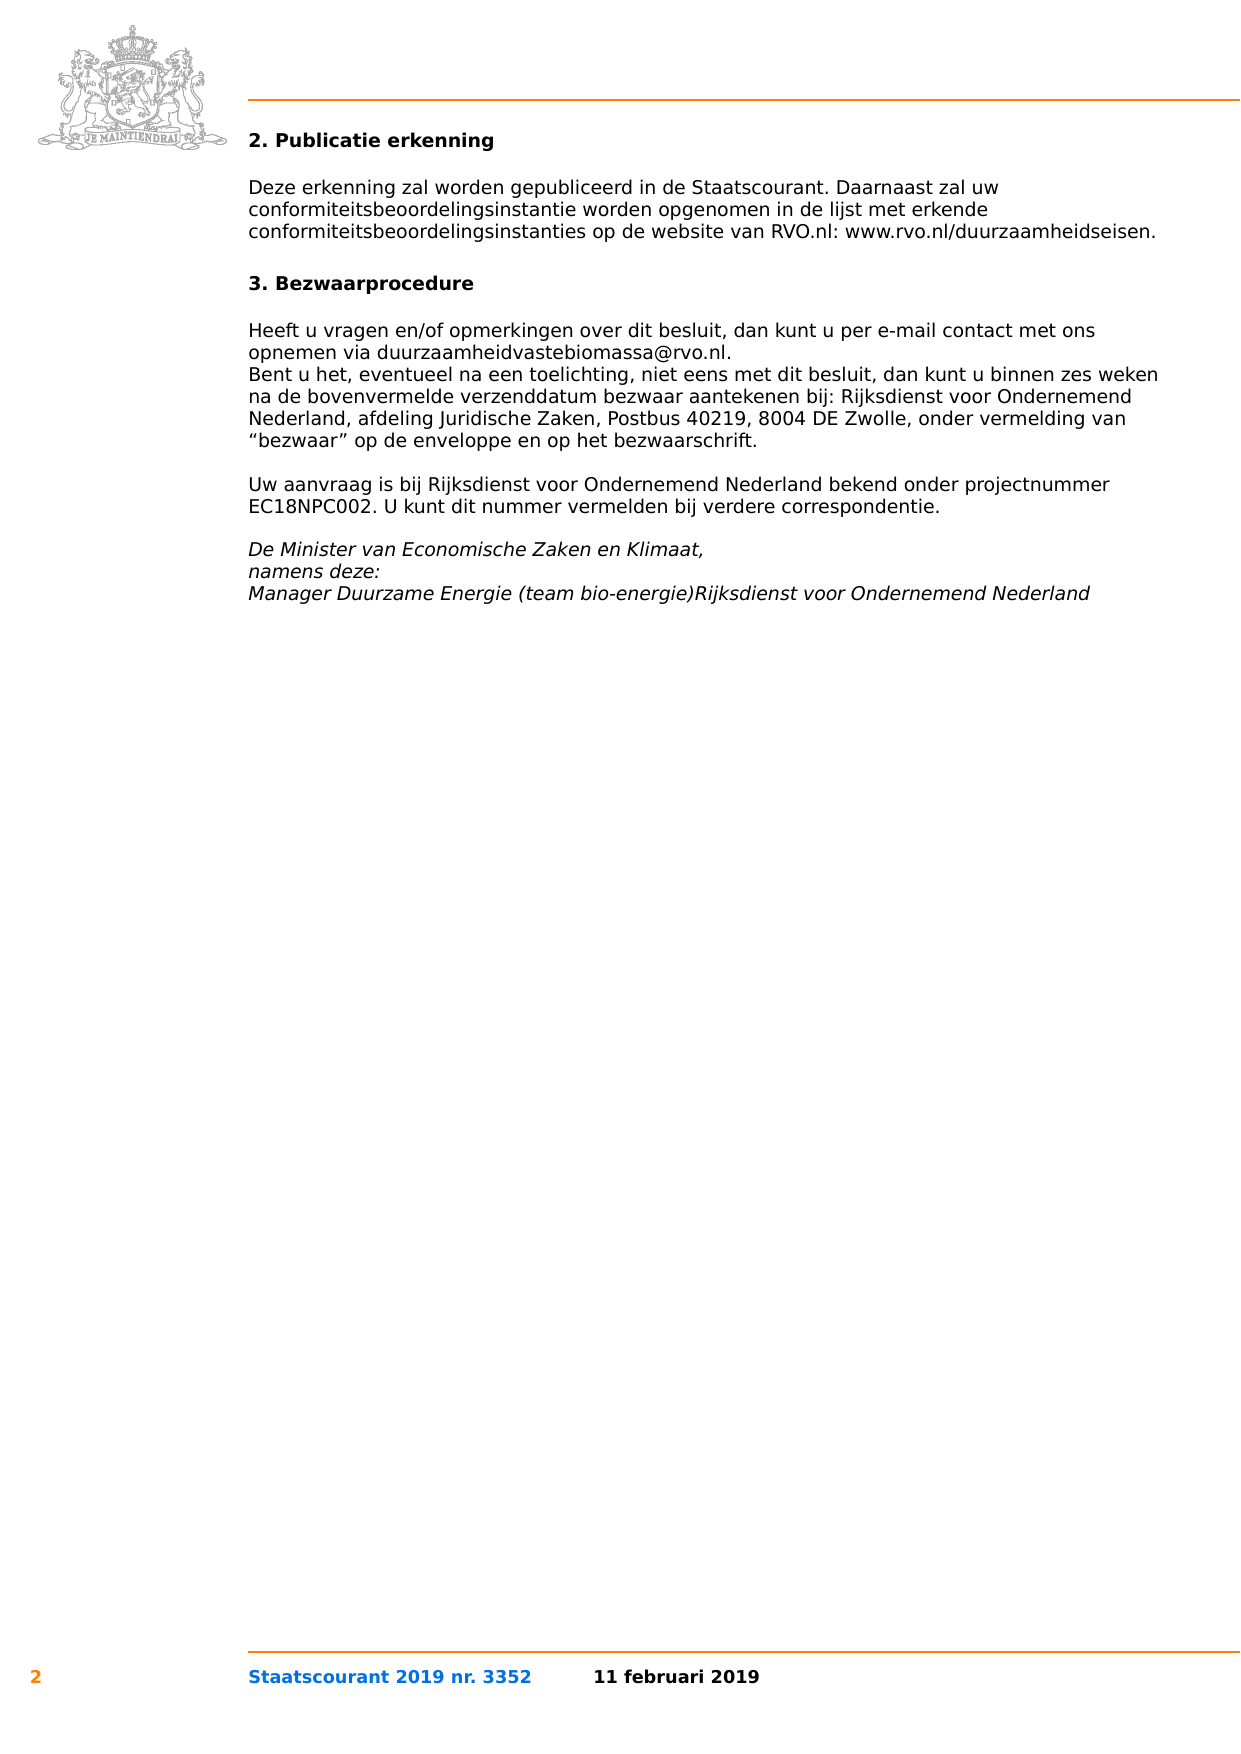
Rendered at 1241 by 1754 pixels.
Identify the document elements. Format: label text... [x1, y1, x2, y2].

text De Minister van Economische Zaken en Klimaat, namens deze: Manager Duurzame Energie (team bio-energie)Rijksdienst voor Ondernemend Nederland [248, 539, 1163, 605]
subtitle 2. Publicatie erkenning [248, 130, 1163, 152]
text Heeft u vragen en/of opmerkingen over dit besluit, dan kunt u per e-mail contact met ons opnemen via duurzaamheidvastebiomassa@rvo.nl. [248, 320, 1163, 364]
subtitle 3. Bezwaarprocedure [248, 273, 1163, 295]
text Bent u het, eventueel na een toelichting, niet eens met dit besluit, dan kunt u binnen zes weken na de bovenvermelde verzenddatum bezwaar aantekenen bij: Rijksdienst voor Ondernemend Nederland, afdeling Juridische Zaken, Postbus 40219, 8004 DE Zwolle, onder vermelding van “bezwaar” op de enveloppe en op het bezwaarschrift. [248, 364, 1163, 452]
text Uw aanvraag is bij Rijksdienst voor Ondernemend Nederland bekend onder projectnummer EC18NPC002. U kunt dit nummer vermelden bij verdere correspondentie. [248, 473, 1163, 517]
picture [38, 25, 227, 150]
text Deze erkenning zal worden gepubliceerd in de Staatscourant. Daarnaast zal uw conformiteitsbeoordelingsinstantie worden opgenomen in de lijst met erkende conformiteitsbeoordelingsinstanties op de website van RVO.nl: www.rvo.nl/duurzaamheidseisen. [248, 177, 1163, 243]
